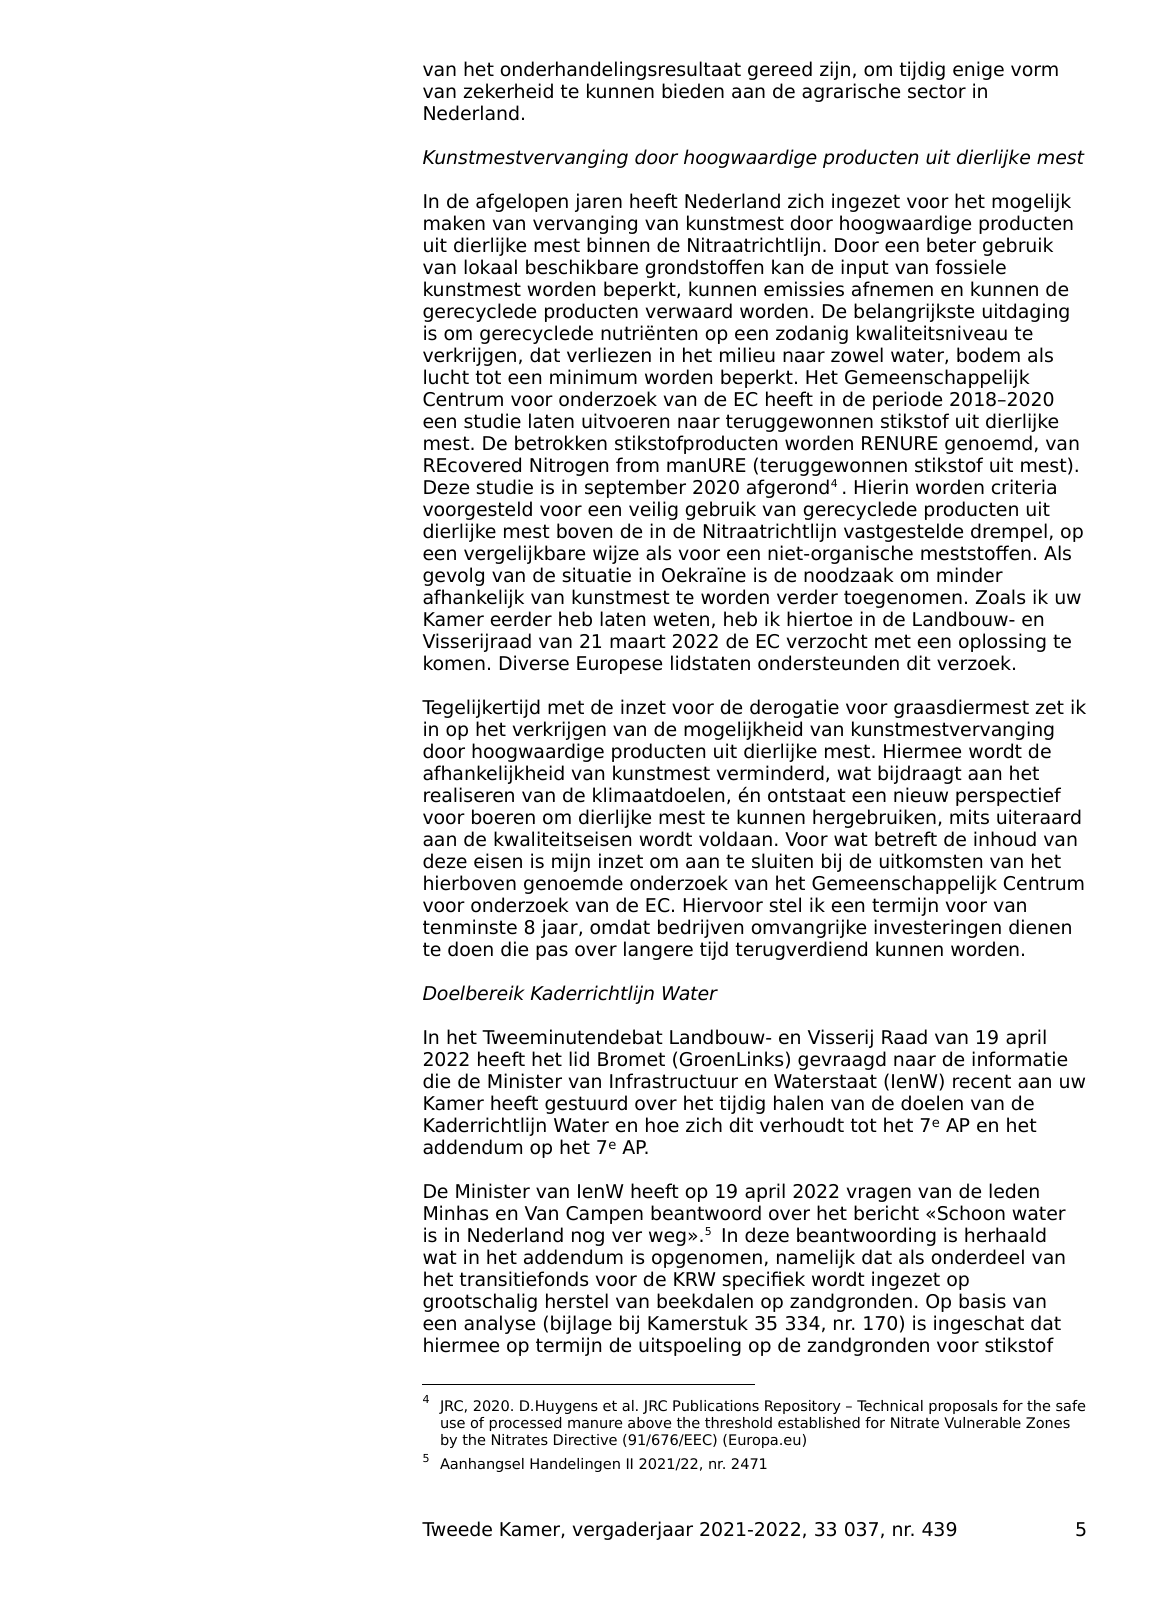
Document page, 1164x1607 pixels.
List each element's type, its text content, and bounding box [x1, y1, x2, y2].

text Tegelijkertijd met de inzet voor de derogatie voor graasdiermest zet ik in op het verkrijgen van de mogelijkheid van kunstmestvervanging door hoogwaardige producten uit dierlijke mest. Hiermee wordt de afhankelijkheid van kunstmest verminderd, wat bijdraagt aan het realiseren van de klimaatdoelen, én ontstaat een nieuw perspectief voor boeren om dierlijke mest te kunnen hergebruiken, mits uiteraard aan de kwaliteitseisen wordt voldaan. Voor wat betreft de inhoud van deze eisen is mijn inzet om aan te sluiten bij de uitkomsten van het hierboven genoemde onderzoek van het Gemeenschappelijk Centrum voor onderzoek van de EC. Hiervoor stel ik een termijn voor van tenminste 8 jaar, omdat bedrijven omvangrijke investeringen dienen te doen die pas over langere tijd terugverdiend kunnen worden. [422, 697, 1087, 961]
text van het onderhandelingsresultaat gereed zijn, om tijdig enige vorm van zekerheid te kunnen bieden aan de agrarische sector in Nederland. [422, 59, 1087, 125]
text Aanhangsel Handelingen II 2021/22, nr. 2471 [422, 1452, 1087, 1474]
text In het Tweeminutendebat Landbouw- en Visserij Raad van 19 april 2022 heeft het lid Bromet (GroenLinks) gevraagd naar de informatie die de Minister van Infrastructuur en Waterstaat (IenW) recent aan uw Kamer heeft gestuurd over het tijdig halen van de doelen van de Kaderrichtlijn Water en hoe zich dit verhoudt tot het 7e AP en het addendum op het 7e AP. [422, 1027, 1087, 1159]
subtitle Doelbereik Kaderrichtlijn Water [422, 983, 1087, 1005]
text De Minister van IenW heeft op 19 april 2022 vragen van de leden Minhas en Van Campen beantwoord over het bericht «Schoon water is in Nederland nog ver weg». In deze beantwoording is herhaald wat in het addendum is opgenomen, namelijk dat als onderdeel van het transitiefonds voor de KRW specifiek wordt ingezet op grootschalig herstel van beekdalen op zandgronden. Op basis van een analyse (bijlage bij Kamerstuk 35 334, nr. 170) is ingeschat dat hiermee op termijn de uitspoeling op de zandgronden voor stikstof [422, 1181, 1087, 1357]
text JRC, 2020. D.Huygens et al. JRC Publications Repository – Technical proposals for the safe use of processed manure above the threshold established for Nitrate Vulnerable Zones by the Nitrates Directive (91/676/EEC) (Europa.eu) [422, 1393, 1087, 1449]
text In de afgelopen jaren heeft Nederland zich ingezet voor het mogelijk maken van vervanging van kunstmest door hoogwaardige producten uit dierlijke mest binnen de Nitraatrichtlijn. Door een beter gebruik van lokaal beschikbare grondstoffen kan de input van fossiele kunstmest worden beperkt, kunnen emissies afnemen en kunnen de gerecyclede producten verwaard worden. De belangrijkste uitdaging is om gerecyclede nutriënten op een zodanig kwaliteitsniveau te verkrijgen, dat verliezen in het milieu naar zowel water, bodem als lucht tot een minimum worden beperkt. Het Gemeenschappelijk Centrum voor onderzoek van de EC heeft in de periode 2018–2020 een studie laten uitvoeren naar teruggewonnen stikstof uit dierlijke mest. De betrokken stikstofproducten worden RENURE genoemd, van REcovered Nitrogen from manURE (teruggewonnen stikstof uit mest). Deze studie is in september 2020 afgerond. Hierin worden criteria voorgesteld voor een veilig gebruik van gerecyclede producten uit dierlijke mest boven de in de Nitraatrichtlijn vastgestelde drempel, op een vergelijkbare wijze als voor een niet-organische meststoffen. Als gevolg van de situatie in Oekraïne is de noodzaak om minder afhankelijk van kunstmest te worden verder toegenomen. Zoals ik uw Kamer eerder heb laten weten, heb ik hiertoe in de Landbouw- en Visserijraad van 21 maart 2022 de EC verzocht met een oplossing te komen. Diverse Europese lidstaten ondersteunden dit verzoek. [422, 191, 1087, 675]
subtitle Kunstmestvervanging door hoogwaardige producten uit dierlijke mest [422, 147, 1087, 169]
